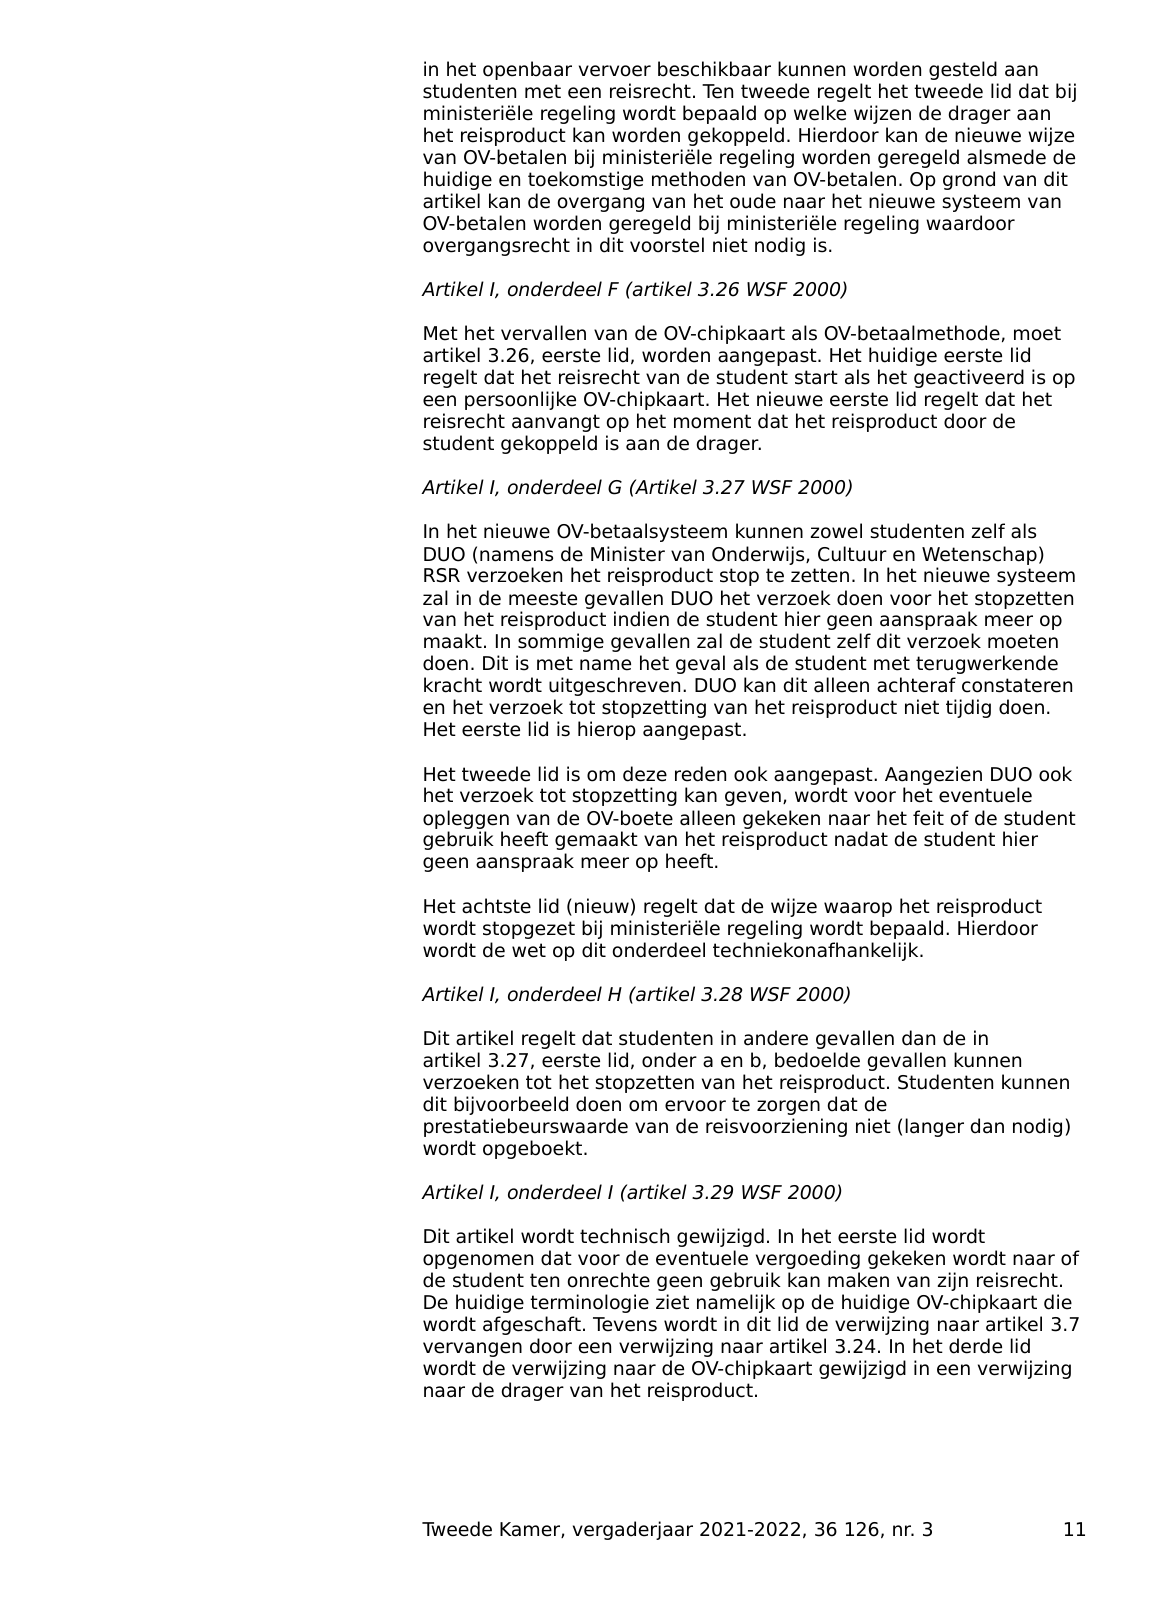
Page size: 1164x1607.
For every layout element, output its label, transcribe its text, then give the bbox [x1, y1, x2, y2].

text Het tweede lid is om deze reden ook aangepast. Aangezien DUO ook het verzoek tot stopzetting kan geven, wordt voor het eventuele opleggen van de OV-boete alleen gekeken naar het feit of de student gebruik heeft gemaakt van het reisproduct nadat de student hier geen aanspraak meer op heeft. [422, 763, 1087, 873]
text Met het vervallen van de OV-chipkaart als OV-betaalmethode, moet artikel 3.26, eerste lid, worden aangepast. Het huidige eerste lid regelt dat het reisrecht van de student start als het geactiveerd is op een persoonlijke OV-chipkaart. Het nieuwe eerste lid regelt dat het reisrecht aanvangt op het moment dat het reisproduct door de student gekoppeld is aan de drager. [422, 323, 1087, 455]
subtitle Artikel I, onderdeel F (artikel 3.26 WSF 2000) [422, 279, 1087, 301]
text Het achtste lid (nieuw) regelt dat de wijze waarop het reisproduct wordt stopgezet bij ministeriële regeling wordt bepaald. Hierdoor wordt de wet op dit onderdeel techniekonafhankelijk. [422, 896, 1087, 961]
subtitle Artikel I, onderdeel G (Artikel 3.27 WSF 2000) [422, 477, 1087, 499]
subtitle Artikel I, onderdeel I (artikel 3.29 WSF 2000) [422, 1182, 1087, 1204]
text Dit artikel wordt technisch gewijzigd. In het eerste lid wordt opgenomen dat voor de eventuele vergoeding gekeken wordt naar of de student ten onrechte geen gebruik kan maken van zijn reisrecht. De huidige terminologie ziet namelijk op de huidige OV-chipkaart die wordt afgeschaft. Tevens wordt in dit lid de verwijzing naar artikel 3.7 vervangen door een verwijzing naar artikel 3.24. In het derde lid wordt de verwijzing naar de OV-chipkaart gewijzigd in een verwijzing naar de drager van het reisproduct. [422, 1226, 1087, 1402]
subtitle Artikel I, onderdeel H (artikel 3.28 WSF 2000) [422, 984, 1087, 1006]
text In het nieuwe OV-betaalsysteem kunnen zowel studenten zelf als DUO (namens de Minister van Onderwijs, Cultuur en Wetenschap) RSR verzoeken het reisproduct stop te zetten. In het nieuwe systeem zal in de meeste gevallen DUO het verzoek doen voor het stopzetten van het reisproduct indien de student hier geen aanspraak meer op maakt. In sommige gevallen zal de student zelf dit verzoek moeten doen. Dit is met name het geval als de student met terugwerkende kracht wordt uitgeschreven. DUO kan dit alleen achteraf constateren en het verzoek tot stopzetting van het reisproduct niet tijdig doen. Het eerste lid is hierop aangepast. [422, 521, 1087, 741]
text Dit artikel regelt dat studenten in andere gevallen dan de in artikel 3.27, eerste lid, onder a en b, bedoelde gevallen kunnen verzoeken tot het stopzetten van het reisproduct. Studenten kunnen dit bijvoorbeeld doen om ervoor te zorgen dat de prestatiebeurswaarde van de reisvoorziening niet (langer dan nodig) wordt opgeboekt. [422, 1028, 1087, 1160]
text in het openbaar vervoer beschikbaar kunnen worden gesteld aan studenten met een reisrecht. Ten tweede regelt het tweede lid dat bij ministeriële regeling wordt bepaald op welke wijzen de drager aan het reisproduct kan worden gekoppeld. Hierdoor kan de nieuwe wijze van OV-betalen bij ministeriële regeling worden geregeld alsmede de huidige en toekomstige methoden van OV-betalen. Op grond van dit artikel kan de overgang van het oude naar het nieuwe systeem van OV-betalen worden geregeld bij ministeriële regeling waardoor overgangsrecht in dit voorstel niet nodig is. [422, 59, 1087, 257]
